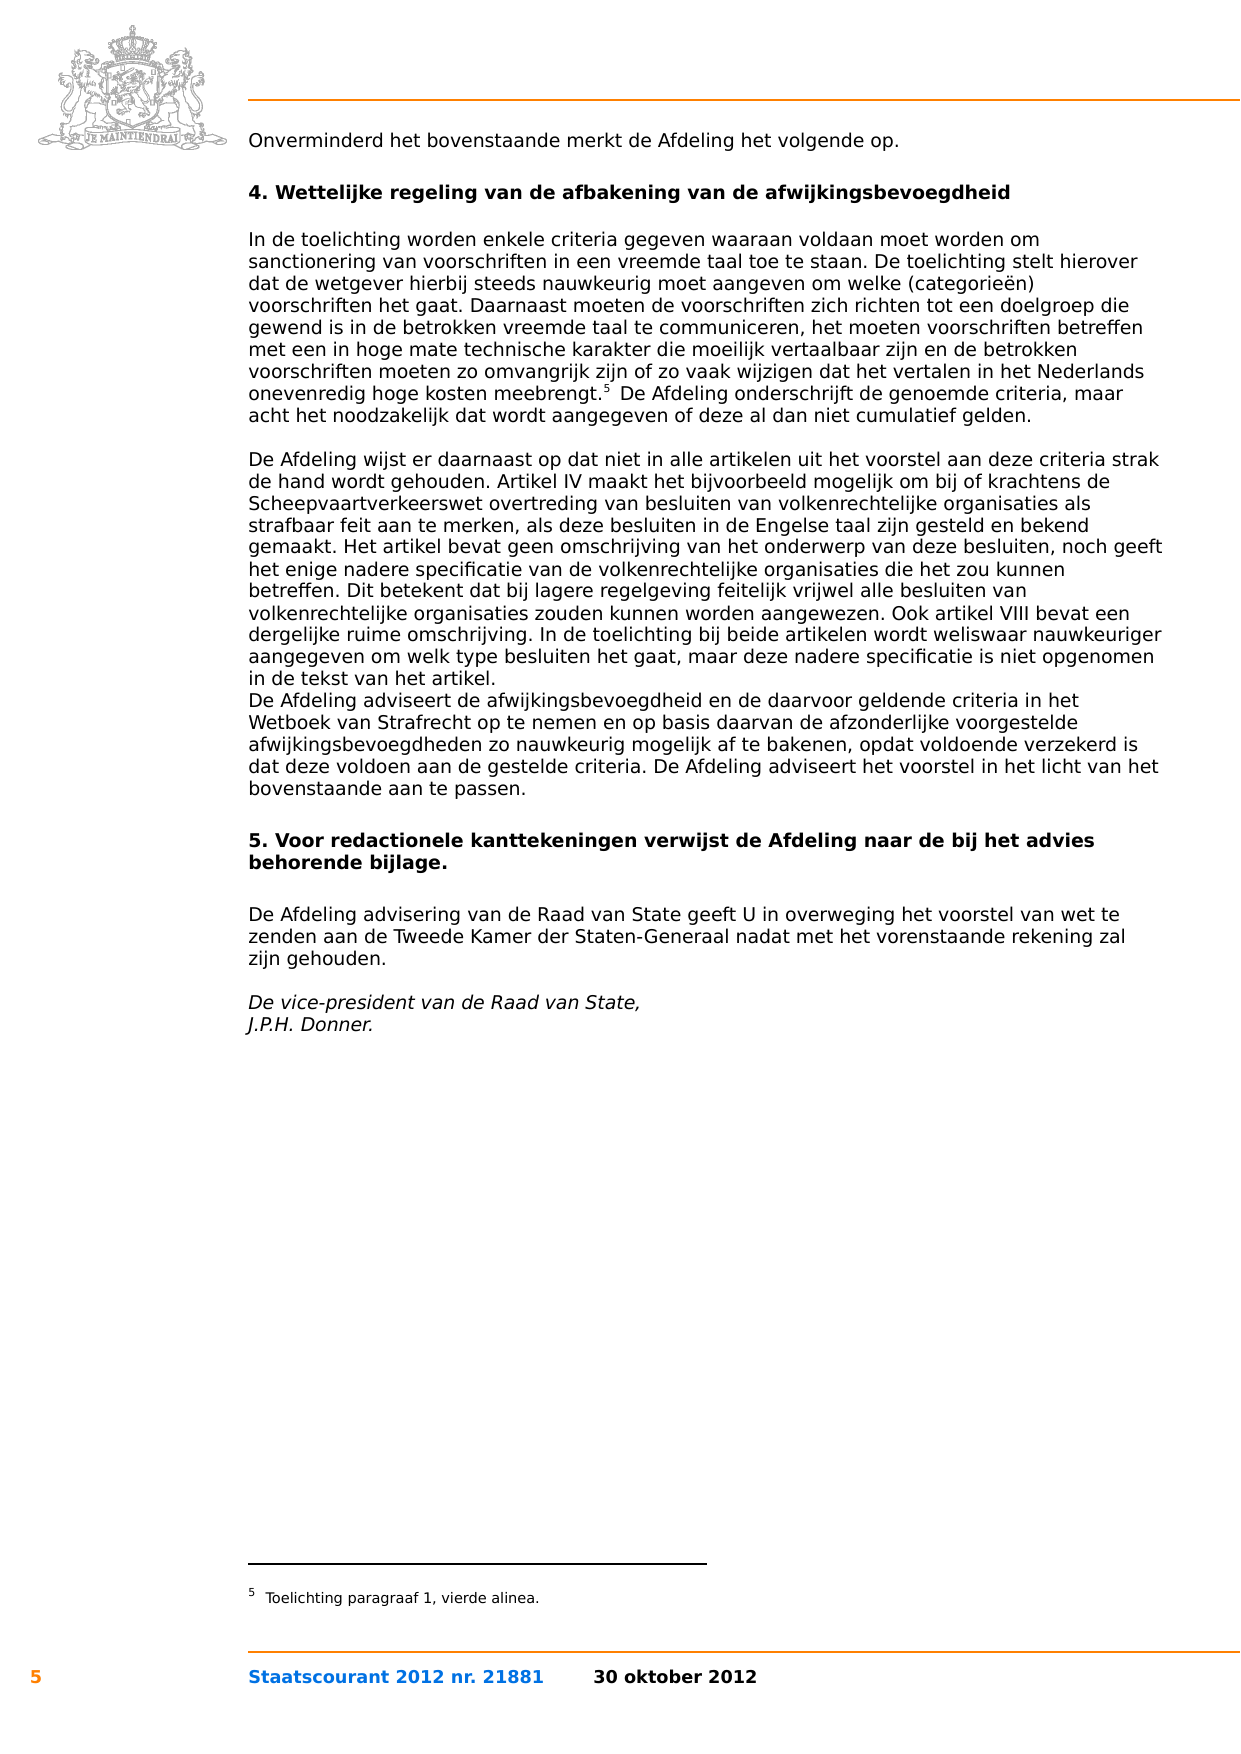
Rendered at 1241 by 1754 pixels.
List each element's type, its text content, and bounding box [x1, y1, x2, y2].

subtitle 5. Voor redactionele kanttekeningen verwijst de Afdeling naar de bij het advies behorende bijlage. [248, 830, 1163, 874]
text De Afdeling wijst er daarnaast op dat niet in alle artikelen uit het voorstel aan deze criteria strak de hand wordt gehouden. Artikel IV maakt het bijvoorbeeld mogelijk om bij of krachtens de Scheepvaartverkeerswet overtreding van besluiten van volkenrechtelijke organisaties als strafbaar feit aan te merken, als deze besluiten in de Engelse taal zijn gesteld en bekend gemaakt. Het artikel bevat geen omschrijving van het onderwerp van deze besluiten, noch geeft het enige nadere specificatie van de volkenrechtelijke organisaties die het zou kunnen betreffen. Dit betekent dat bij lagere regelgeving feitelijk vrijwel alle besluiten van volkenrechtelijke organisaties zouden kunnen worden aangewezen. Ook artikel VIII bevat een dergelijke ruime omschrijving. In de toelichting bij beide artikelen wordt weliswaar nauwkeuriger aangegeven om welk type besluiten het gaat, maar deze nadere specificatie is niet opgenomen in de tekst van het artikel. [248, 448, 1163, 690]
text De Afdeling adviseert de afwijkingsbevoegdheid en de daarvoor geldende criteria in het Wetboek van Strafrecht op te nemen en op basis daarvan de afzonderlijke voorgestelde afwijkingsbevoegdheden zo nauwkeurig mogelijk af te bakenen, opdat voldoende verzekerd is dat deze voldoen aan de gestelde criteria. De Afdeling adviseert het voorstel in het licht van het bovenstaande aan te passen. [248, 690, 1163, 800]
picture [38, 25, 227, 150]
text Onverminderd het bovenstaande merkt de Afdeling het volgende op. [248, 130, 1163, 152]
text De Afdeling advisering van de Raad van State geeft U in overweging het voorstel van wet te zenden aan de Tweede Kamer der Staten-Generaal nadat met het vorenstaande rekening zal zijn gehouden. [248, 904, 1163, 970]
text De vice-president van de Raad van State, J.P.H. Donner. [248, 992, 1163, 1036]
subtitle 4. Wettelijke regeling van de afbakening van de afwijkingsbevoegdheid [248, 182, 1163, 204]
text Toelichting paragraaf 1, vierde alinea. [248, 1586, 1163, 1608]
text In de toelichting worden enkele criteria gegeven waaraan voldaan moet worden om sanctionering van voorschriften in een vreemde taal toe te staan. De toelichting stelt hierover dat de wetgever hierbij steeds nauwkeurig moet aangeven om welke (categorieën) voorschriften het gaat. Daarnaast moeten de voorschriften zich richten tot een doelgroep die gewend is in de betrokken vreemde taal te communiceren, het moeten voorschriften betreffen met een in hoge mate technische karakter die moeilijk vertaalbaar zijn en de betrokken voorschriften moeten zo omvangrijk zijn of zo vaak wijzigen dat het vertalen in het Nederlands onevenredig hoge kosten meebrengt. De Afdeling onderschrijft de genoemde criteria, maar acht het noodzakelijk dat wordt aangegeven of deze al dan niet cumulatief gelden. [248, 229, 1163, 427]
